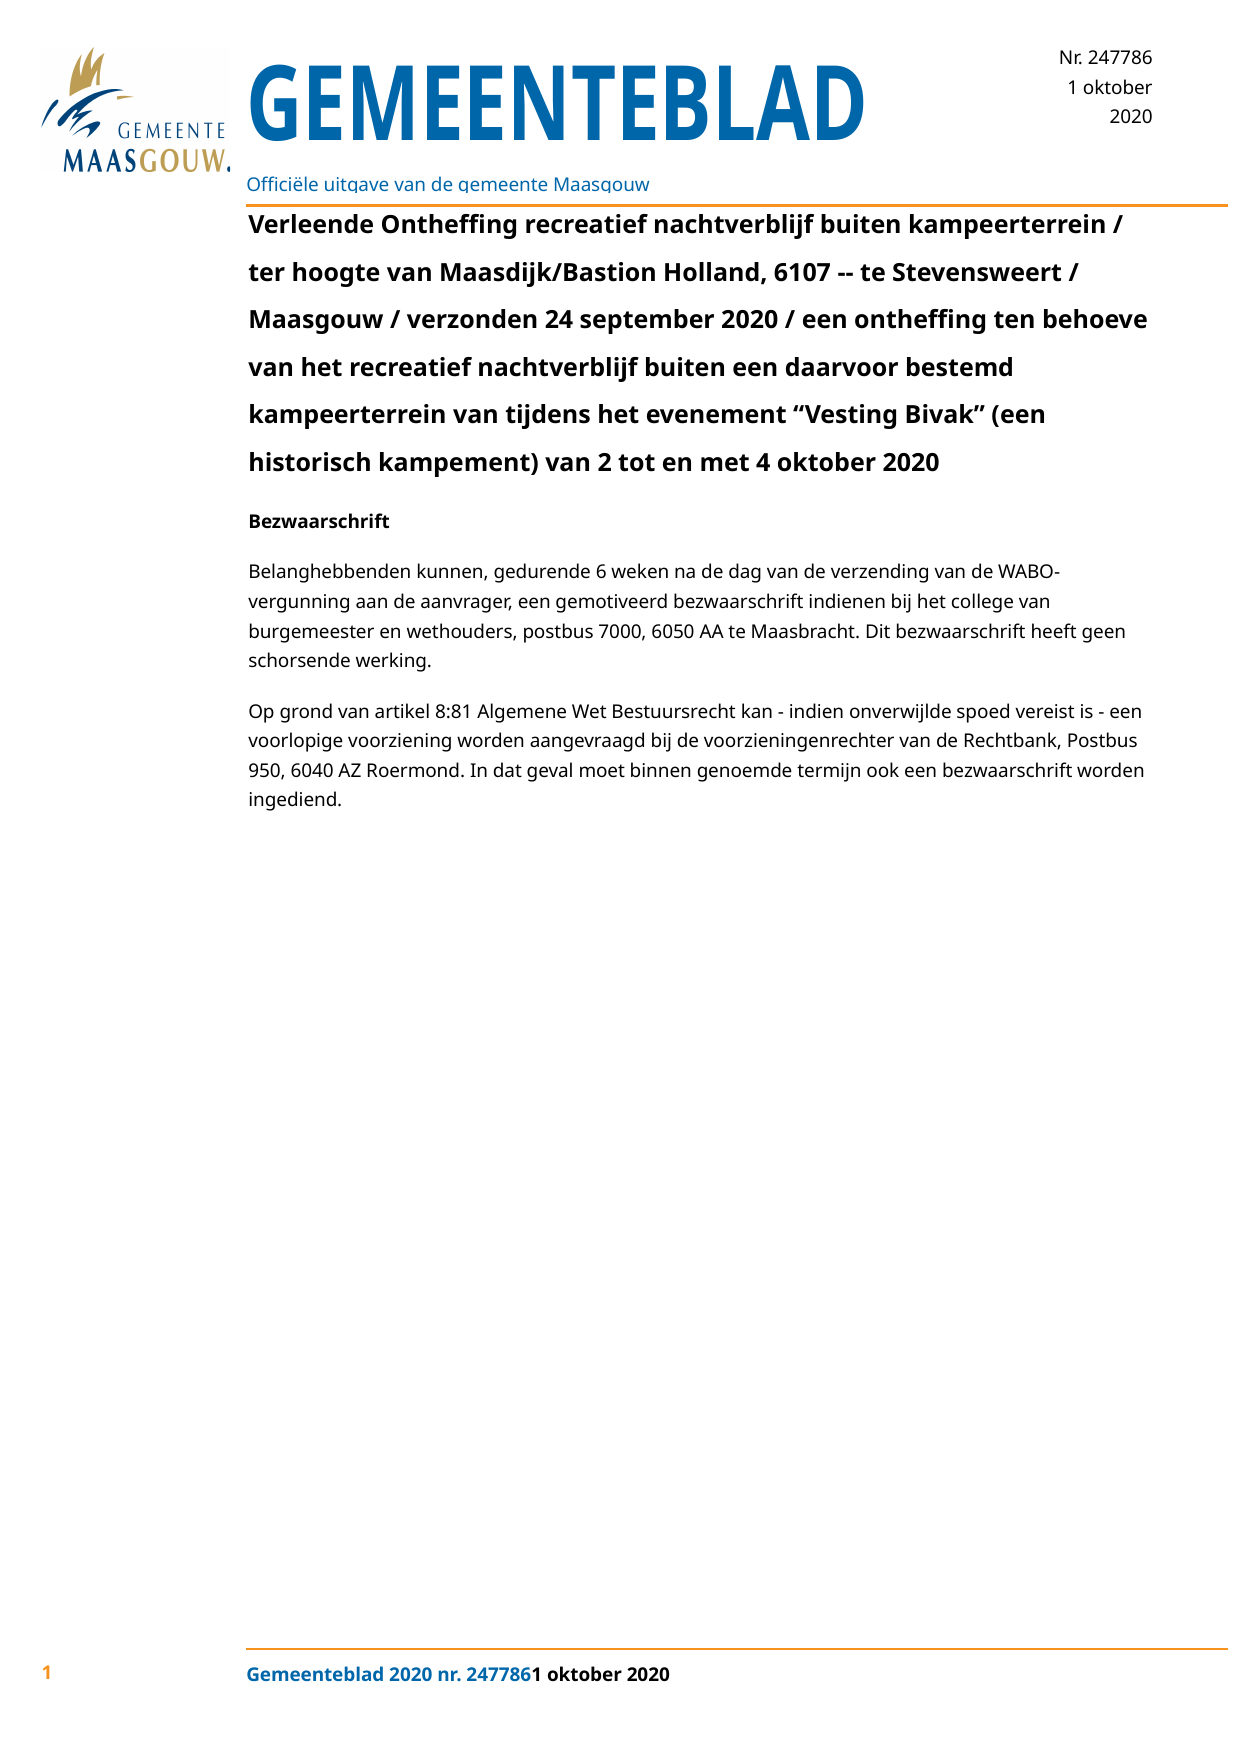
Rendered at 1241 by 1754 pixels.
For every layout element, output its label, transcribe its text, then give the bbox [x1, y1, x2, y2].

text Verleende Ontheffing recreatief nachtverblijf buiten kampeerterrein / ter hoogte van Maasdijk/Bastion Holland, 6107 -- te Stevensweert / Maasgouw / verzonden 24 september 2020 / een ontheffing ten behoeve van het recreatief nachtverblijf buiten een daarvoor bestemd kampeerterrein van tijdens het evenement “Vesting Bivak” (een historisch kampement) van 2 tot en met 4 oktober 2020 [248, 207, 1152, 479]
picture [41, 47, 231, 172]
text Bezwaarschrift [248, 508, 1152, 534]
text Belanghebbenden kunnen, gedurende 6 weken na de dag van de verzending van de WABO-vergunning aan de aanvrager, een gemotiveerd bezwaarschrift indienen bij het college van burgemeester en wethouders, postbus 7000, 6050 AA te Maasbracht. Dit bezwaarschrift heeft geen schorsende werking. [248, 559, 1152, 673]
text Op grond van artikel 8:81 Algemene Wet Bestuursrecht kan - indien onverwijlde spoed vereist is - een voorlopige voorziening worden aangevraagd bij de voorzieningenrechter van de Rechtbank, Postbus 950, 6040 AZ Roermond. In dat geval moet binnen genoemde termijn ook een bezwaarschrift worden ingediend. [248, 698, 1152, 812]
